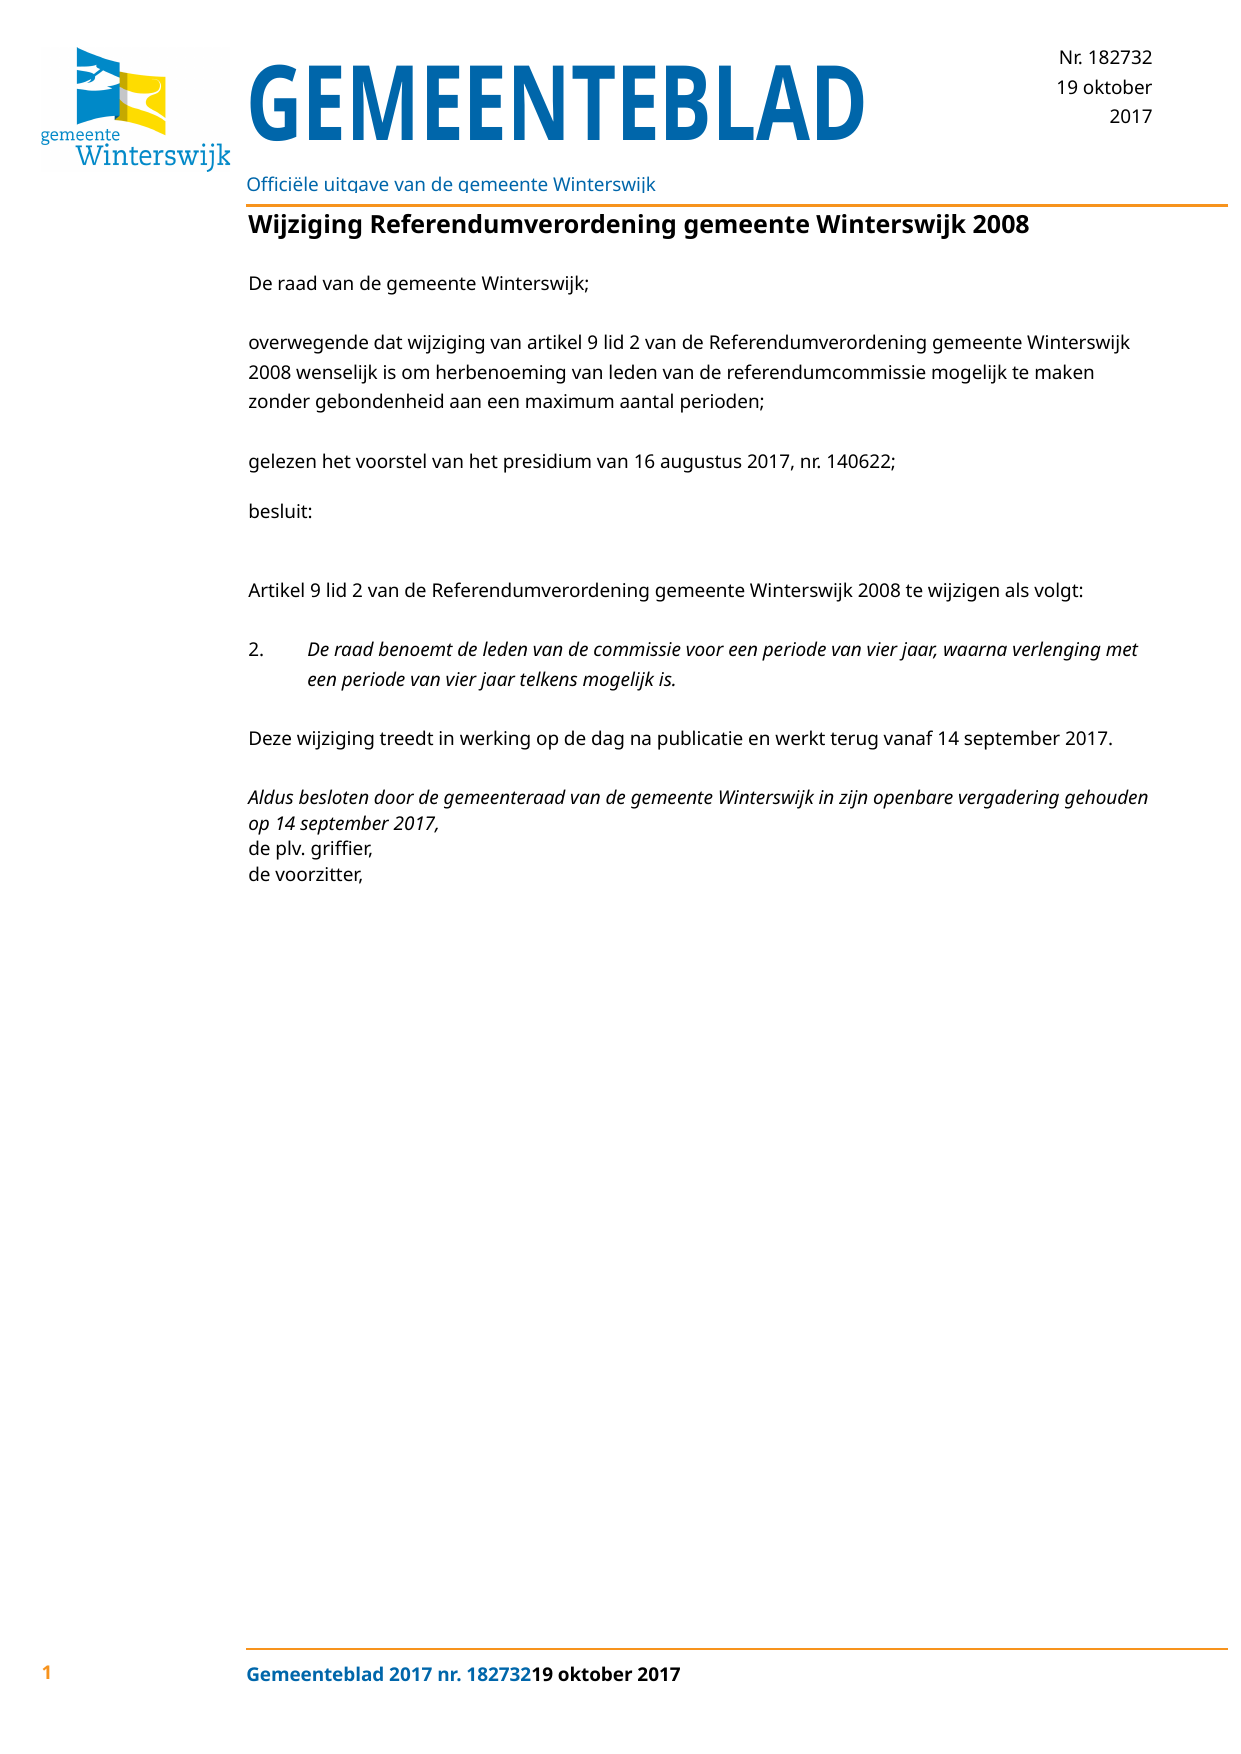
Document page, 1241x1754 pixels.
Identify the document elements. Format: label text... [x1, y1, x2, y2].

text overwegende dat wijziging van artikel 9 lid 2 van de Referendumverordening gemeente Winterswijk 2008 wenselijk is om herbenoeming van leden van de referendumcommissie mogelijk te maken zonder gebondenheid aan een maximum aantal perioden; [248, 329, 1152, 414]
list De raad benoemt de leden van de commissie voor een periode van vier jaar, waarna verlenging met een periode van vier jaar telkens mogelijk is. [248, 636, 1152, 691]
picture [225, 153, 231, 162]
text Wijziging Referendumverordening gemeente Winterswijk 2008 [248, 207, 1152, 241]
text de plv. griffier, [248, 836, 1152, 861]
text De raad van de gemeente Winterswijk; [248, 270, 1152, 296]
text Artikel 9 lid 2 van de Referendumverordening gemeente Winterswijk 2008 te wijzigen als volgt: [248, 577, 1152, 603]
text de voorzitter, [248, 861, 1152, 887]
text Aldus besloten door de gemeenteraad van de gemeente Winterswijk in zijn openbare vergadering gehouden op 14 september 2017, [248, 784, 1152, 836]
picture [41, 47, 231, 172]
text besluit: [248, 498, 1152, 524]
text Deze wijziging treedt in werking op de dag na publicatie en werkt terug vanaf 14 september 2017. [248, 725, 1152, 751]
text gelezen het voorstel van het presidium van 16 augustus 2017, nr. 140622; [248, 448, 1152, 473]
